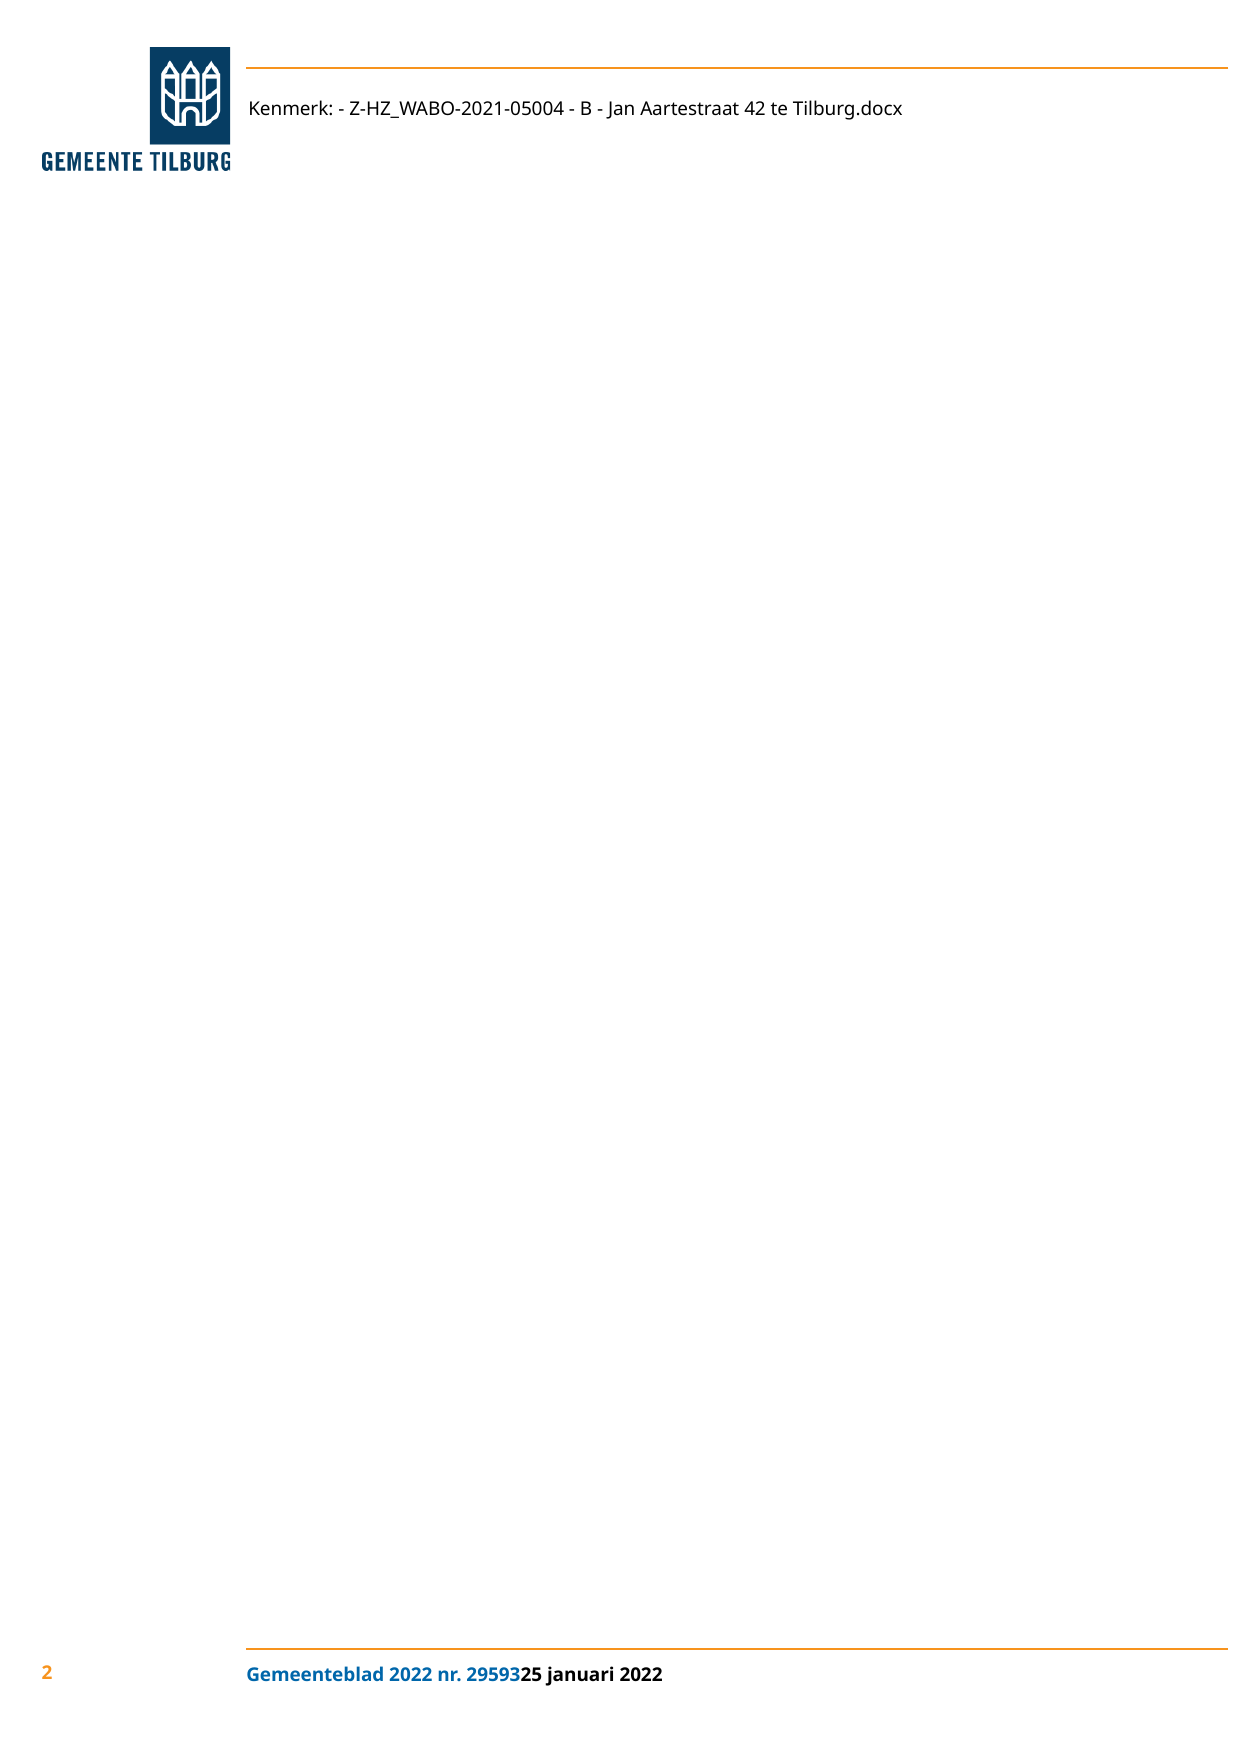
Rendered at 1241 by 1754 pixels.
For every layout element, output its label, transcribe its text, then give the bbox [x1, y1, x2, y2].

text Kenmerk: - Z-HZ_WABO-2021-05004 - B - Jan Aartestraat 42 te Tilburg.docx [248, 95, 1152, 121]
picture [41, 47, 231, 172]
